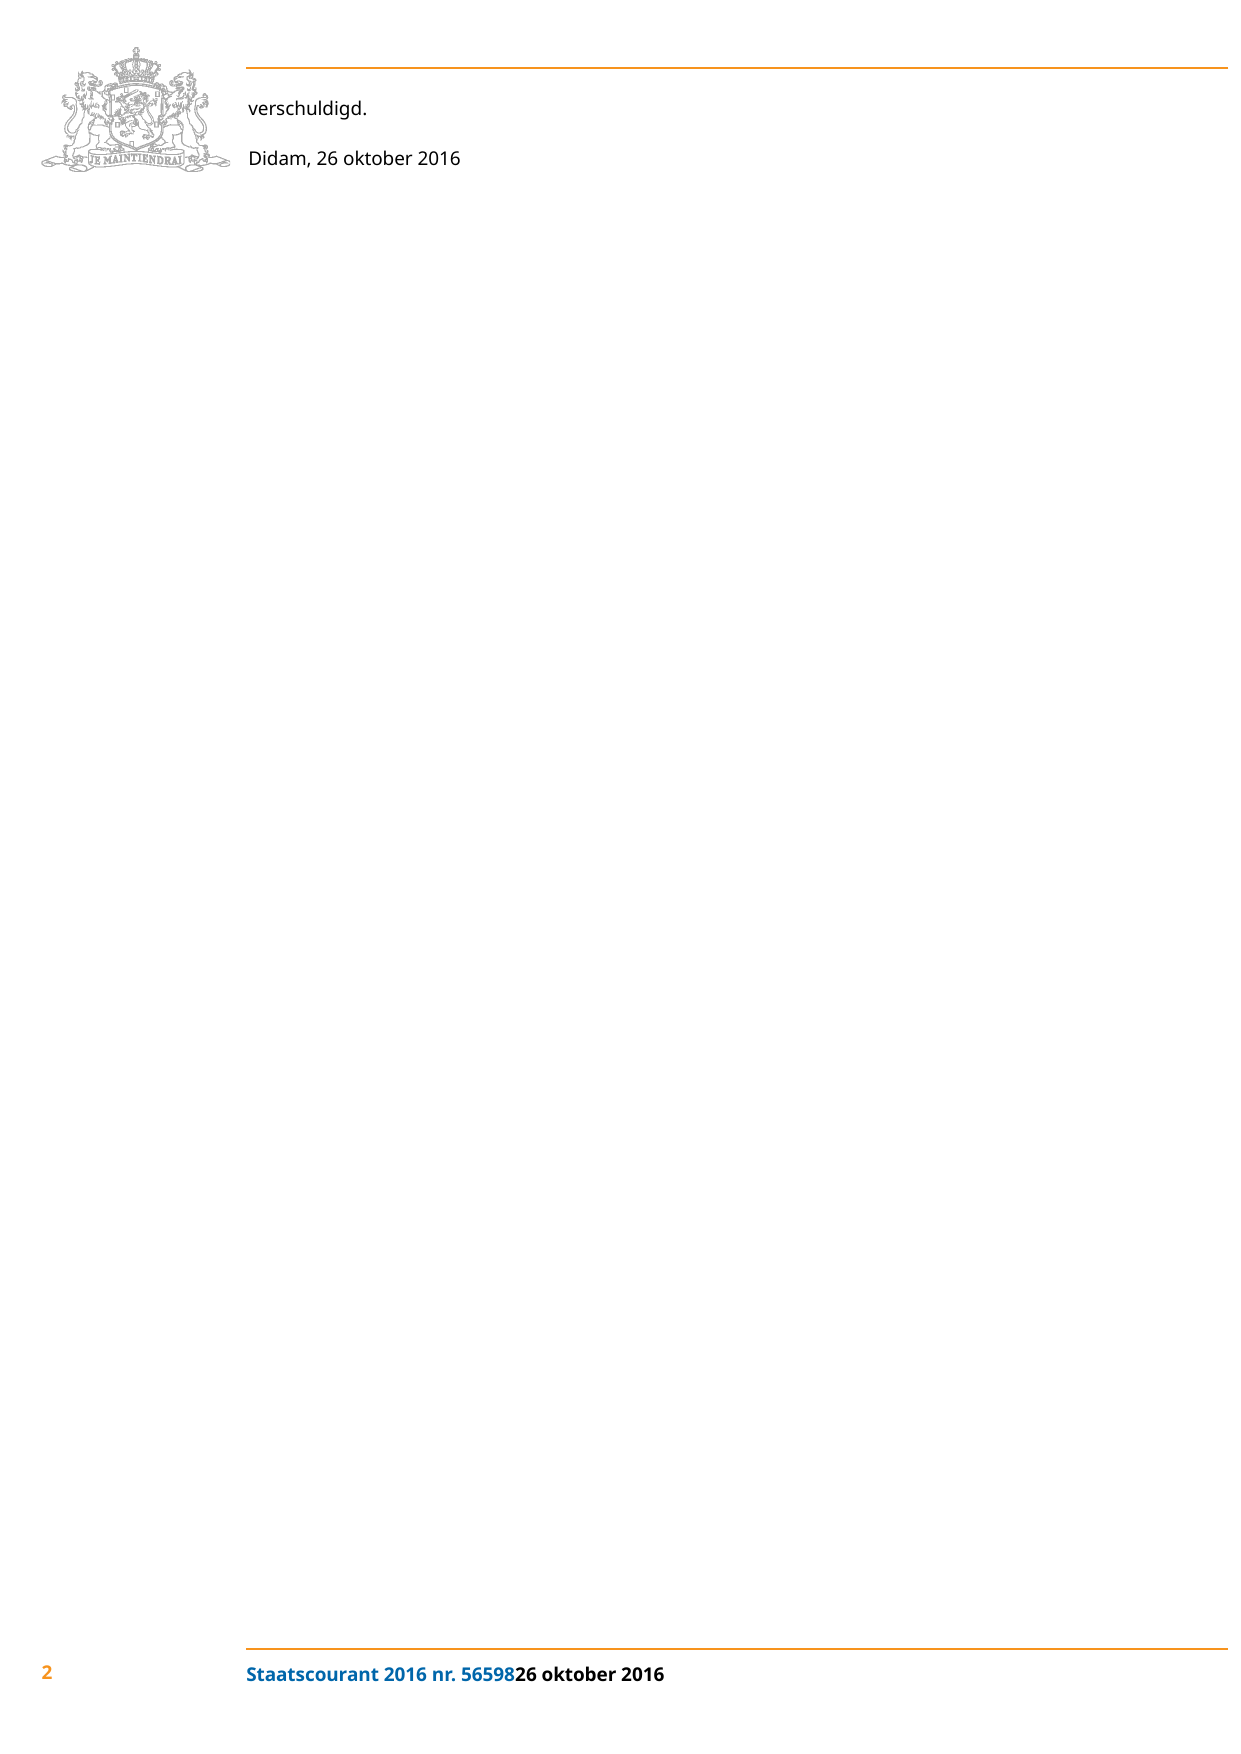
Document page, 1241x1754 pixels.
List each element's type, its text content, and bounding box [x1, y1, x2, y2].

picture [41, 47, 231, 172]
text verschuldigd. [248, 95, 1152, 121]
text Didam, 26 oktober 2016 [248, 145, 1152, 171]
